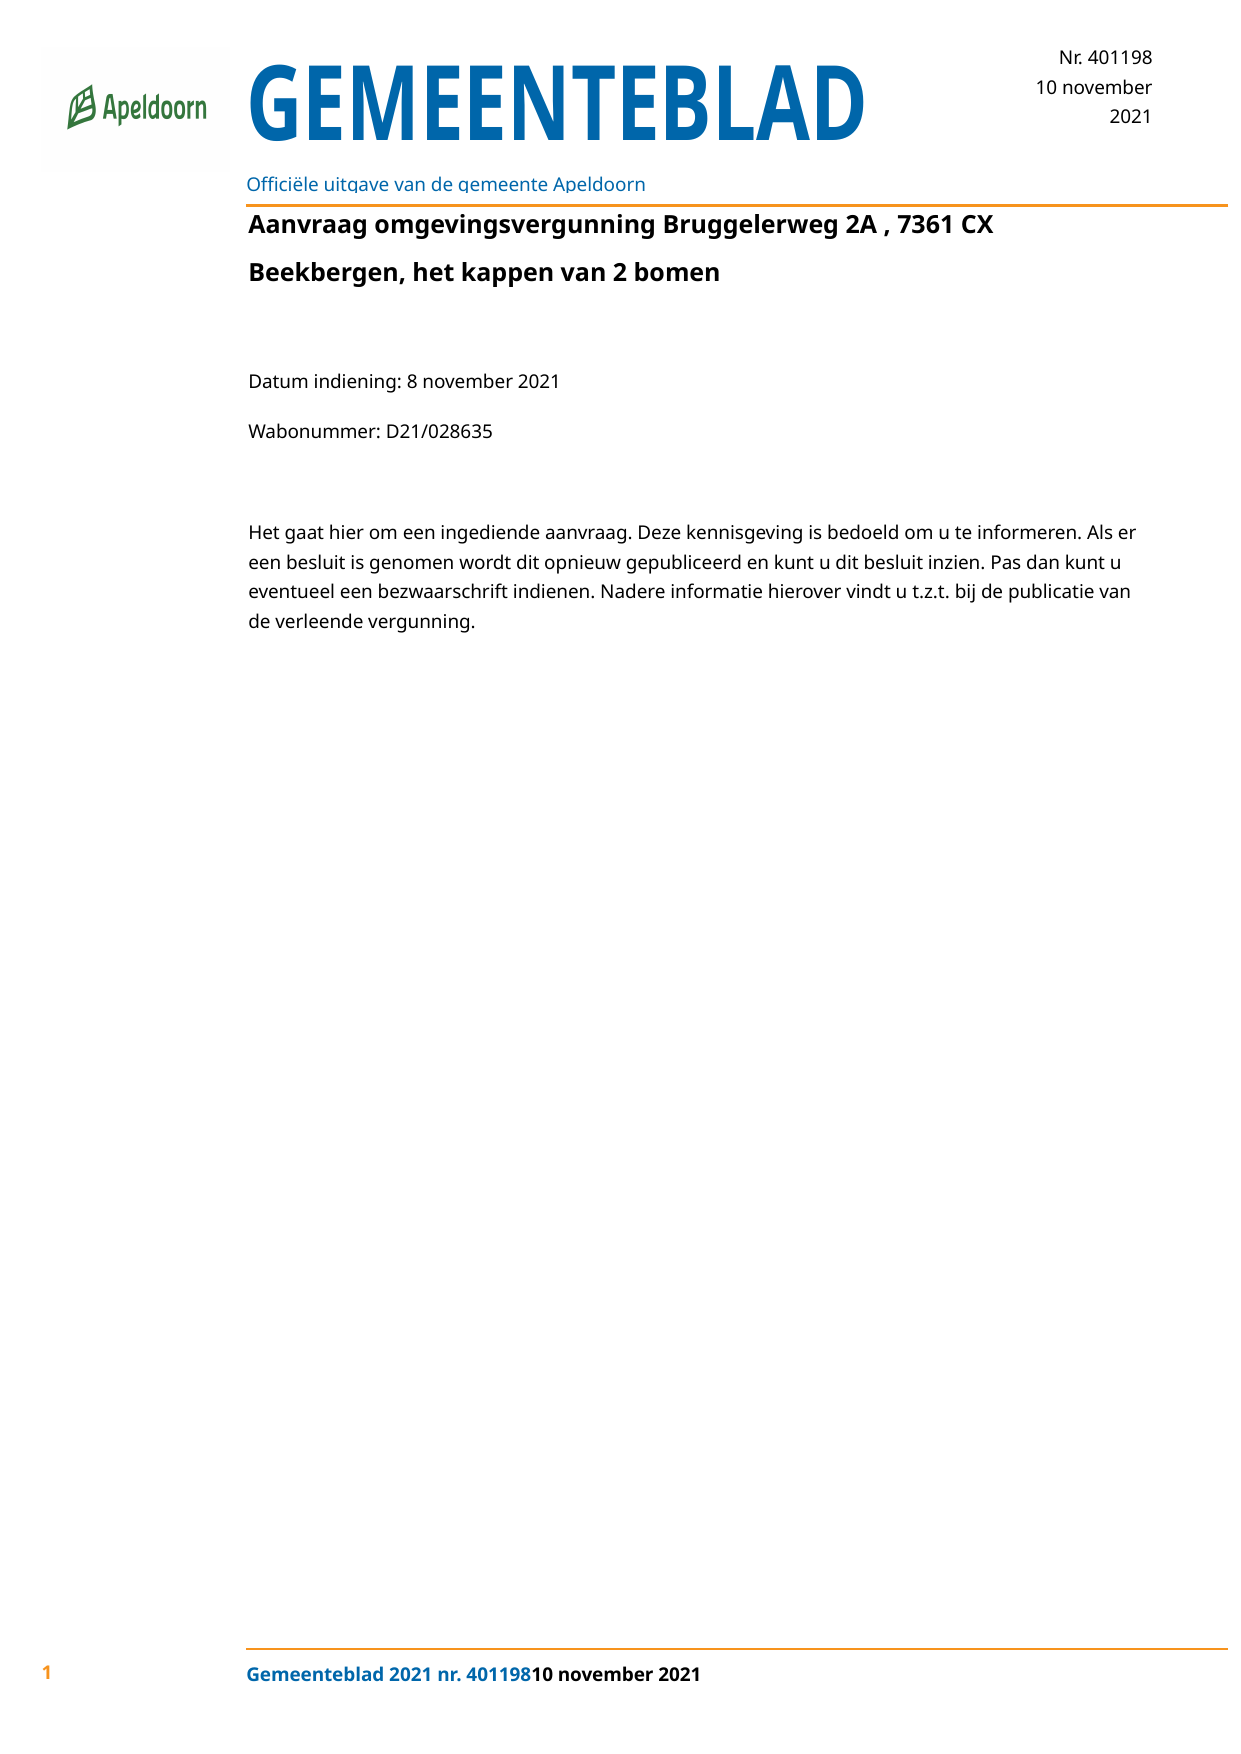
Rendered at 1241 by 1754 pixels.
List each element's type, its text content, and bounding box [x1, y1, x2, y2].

text Datum indiening: 8 november 2021 [248, 368, 1152, 394]
text Wabonummer: D21/028635 [248, 419, 1152, 444]
text Het gaat hier om een ingediende aanvraag. Deze kennisgeving is bedoeld om u te informeren. Als er een besluit is genomen wordt dit opnieuw gepubliceerd en kunt u dit besluit inzien. Pas dan kunt u eventueel een bezwaarschrift indienen. Nadere informatie hierover vindt u t.z.t. bij de publicatie van de verleende vergunning. [248, 519, 1152, 634]
text Aanvraag omgevingsvergunning Bruggelerweg 2A , 7361 CX Beekbergen, het kappen van 2 bomen [248, 207, 1152, 288]
picture [41, 47, 231, 172]
